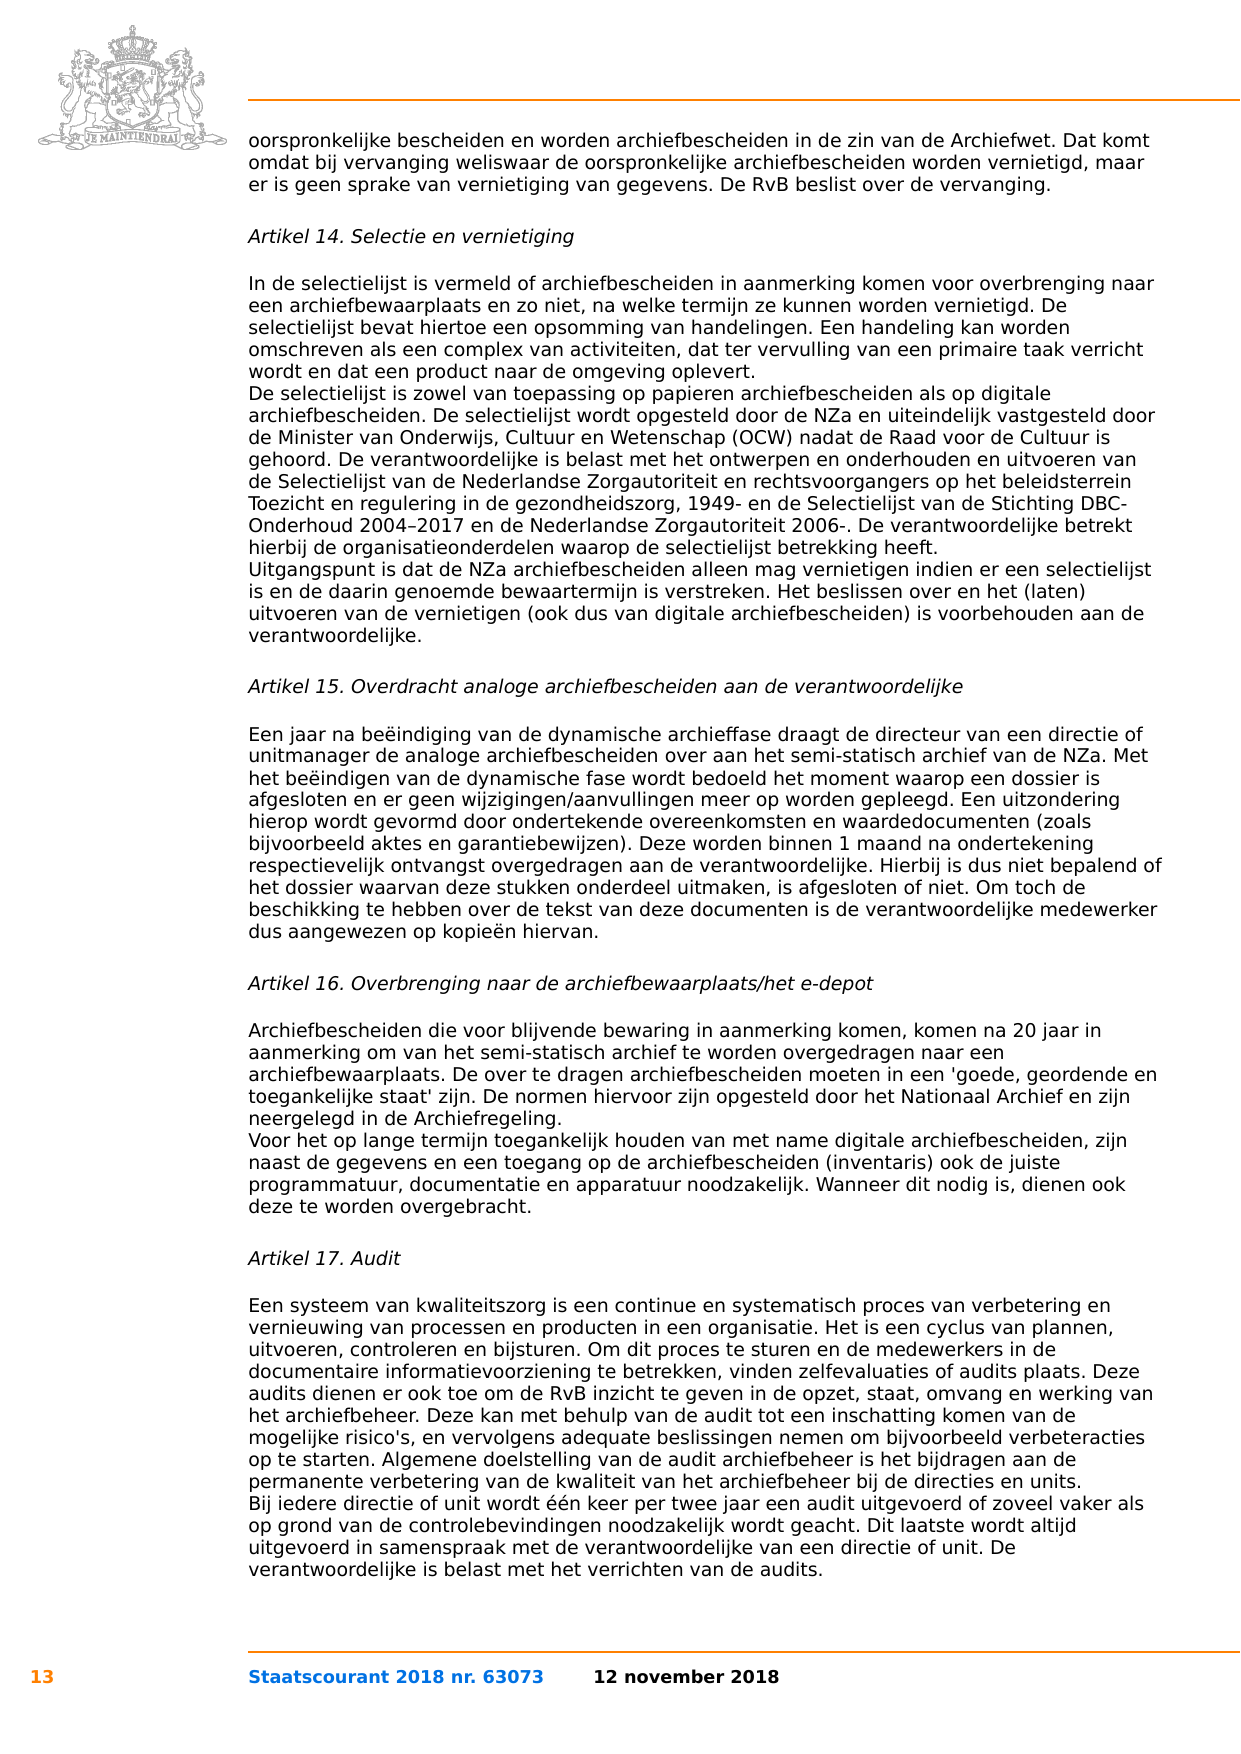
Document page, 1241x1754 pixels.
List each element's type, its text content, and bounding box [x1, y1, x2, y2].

picture [38, 25, 227, 150]
text Archiefbescheiden die voor blijvende bewaring in aanmerking komen, komen na 20 jaar in aanmerking om van het semi-statisch archief te worden overgedragen naar een archiefbewaarplaats. De over te dragen archiefbescheiden moeten in een 'goede, geordende en toegankelijke staat' zijn. De normen hiervoor zijn opgesteld door het Nationaal Archief en zijn neergelegd in de Archiefregeling. [248, 1020, 1163, 1130]
subtitle Artikel 15. Overdracht analoge archiefbescheiden aan de verantwoordelijke [248, 676, 1163, 698]
subtitle Artikel 14. Selectie en vernietiging [248, 226, 1163, 248]
subtitle Artikel 16. Overbrenging naar de archiefbewaarplaats/het e-depot [248, 973, 1163, 995]
subtitle Artikel 17. Audit [248, 1248, 1163, 1270]
text Uitgangspunt is dat de NZa archiefbescheiden alleen mag vernietigen indien er een selectielijst is en de daarin genoemde bewaartermijn is verstreken. Het beslissen over en het (laten) uitvoeren van de vernietigen (ook dus van digitale archiefbescheiden) is voorbehouden aan de verantwoordelijke. [248, 558, 1163, 646]
text Bij iedere directie of unit wordt één keer per twee jaar een audit uitgevoerd of zoveel vaker als op grond van de controlebevindingen noodzakelijk wordt geacht. Dit laatste wordt altijd uitgevoerd in samenspraak met de verantwoordelijke van een directie of unit. De verantwoordelijke is belast met het verrichten van de audits. [248, 1493, 1163, 1581]
text oorspronkelijke bescheiden en worden archiefbescheiden in de zin van de Archiefwet. Dat komt omdat bij vervanging weliswaar de oorspronkelijke archiefbescheiden worden vernietigd, maar er is geen sprake van vernietiging van gegevens. De RvB beslist over de vervanging. [248, 130, 1163, 196]
text In de selectielijst is vermeld of archiefbescheiden in aanmerking komen voor overbrenging naar een archiefbewaarplaats en zo niet, na welke termijn ze kunnen worden vernietigd. De selectielijst bevat hiertoe een opsomming van handelingen. Een handeling kan worden omschreven als een complex van activiteiten, dat ter vervulling van een primaire taak verricht wordt en dat een product naar de omgeving oplevert. [248, 273, 1163, 383]
text Een systeem van kwaliteitszorg is een continue en systematisch proces van verbetering en vernieuwing van processen en producten in een organisatie. Het is een cyclus van plannen, uitvoeren, controleren en bijsturen. Om dit proces te sturen en de medewerkers in de documentaire informatievoorziening te betrekken, vinden zelfevaluaties of audits plaats. Deze audits dienen er ook toe om de RvB inzicht te geven in de opzet, staat, omvang en werking van het archiefbeheer. Deze kan met behulp van de audit tot een inschatting komen van de mogelijke risico's, en vervolgens adequate beslissingen nemen om bijvoorbeeld verbeteracties op te starten. Algemene doelstelling van de audit archiefbeheer is het bijdragen aan de permanente verbetering van de kwaliteit van het archiefbeheer bij de directies en units. [248, 1295, 1163, 1493]
text Een jaar na beëindiging van de dynamische archieffase draagt de directeur van een directie of unitmanager de analoge archiefbescheiden over aan het semi-statisch archief van de NZa. Met het beëindigen van de dynamische fase wordt bedoeld het moment waarop een dossier is afgesloten en er geen wijzigingen/aanvullingen meer op worden gepleegd. Een uitzondering hierop wordt gevormd door ondertekende overeenkomsten en waardedocumenten (zoals bijvoorbeeld aktes en garantiebewijzen). Deze worden binnen 1 maand na ondertekening respectievelijk ontvangst overgedragen aan de verantwoordelijke. Hierbij is dus niet bepalend of het dossier waarvan deze stukken onderdeel uitmaken, is afgesloten of niet. Om toch de beschikking te hebben over de tekst van deze documenten is de verantwoordelijke medewerker dus aangewezen op kopieën hiervan. [248, 723, 1163, 943]
text Voor het op lange termijn toegankelijk houden van met name digitale archiefbescheiden, zijn naast de gegevens en een toegang op de archiefbescheiden (inventaris) ook de juiste programmatuur, documentatie en apparatuur noodzakelijk. Wanneer dit nodig is, dienen ook deze te worden overgebracht. [248, 1130, 1163, 1218]
text De selectielijst is zowel van toepassing op papieren archiefbescheiden als op digitale archiefbescheiden. De selectielijst wordt opgesteld door de NZa en uiteindelijk vastgesteld door de Minister van Onderwijs, Cultuur en Wetenschap (OCW) nadat de Raad voor de Cultuur is gehoord. De verantwoordelijke is belast met het ontwerpen en onderhouden en uitvoeren van de Selectielijst van de Nederlandse Zorgautoriteit en rechtsvoorgangers op het beleidsterrein Toezicht en regulering in de gezondheidszorg, 1949- en de Selectielijst van de Stichting DBC-Onderhoud 2004–2017 en de Nederlandse Zorgautoriteit 2006-. De verantwoordelijke betrekt hierbij de organisatieonderdelen waarop de selectielijst betrekking heeft. [248, 383, 1163, 558]
